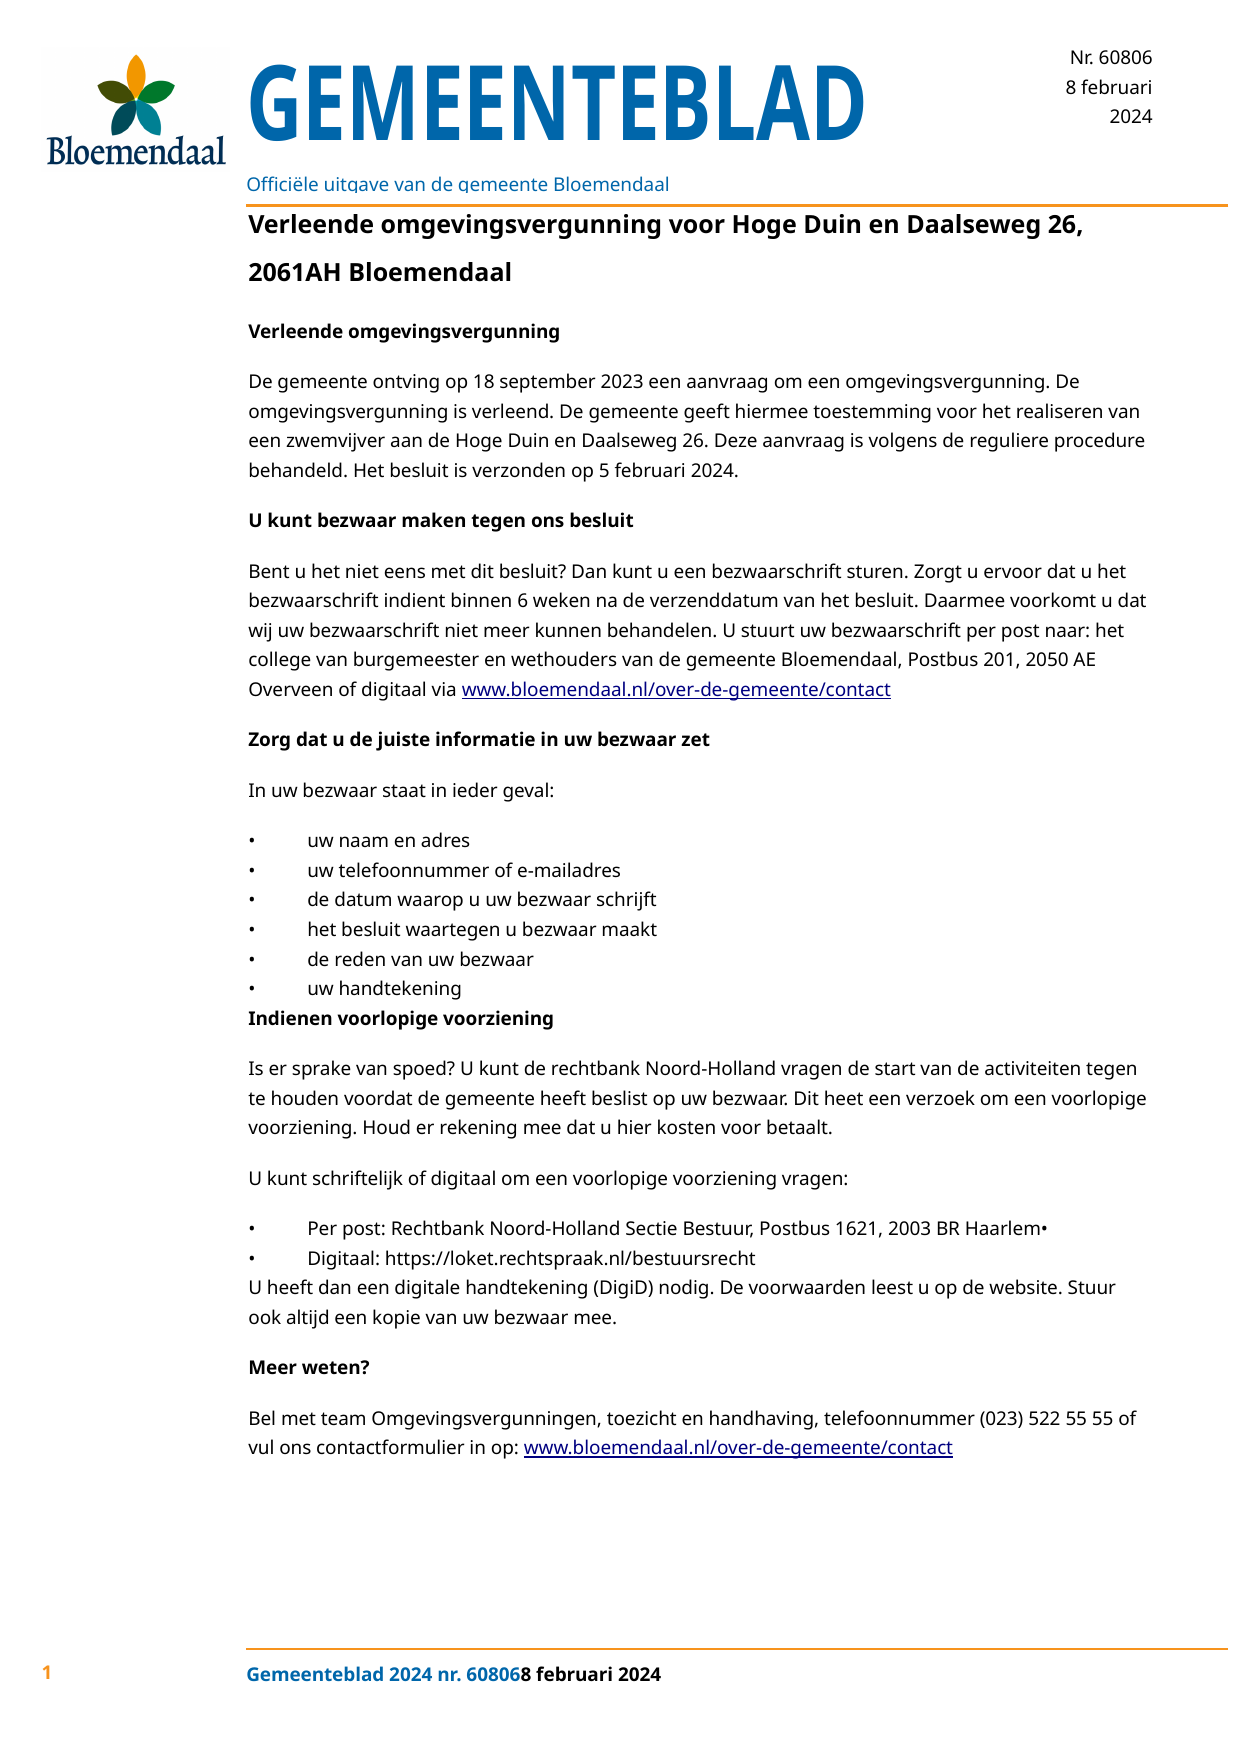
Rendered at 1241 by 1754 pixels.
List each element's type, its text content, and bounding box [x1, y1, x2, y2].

list uw handtekening [248, 975, 1152, 1001]
text U kunt bezwaar maken tegen ons besluit [248, 507, 1152, 533]
list uw naam en adres [248, 827, 1152, 853]
text De gemeente ontving op 18 september 2023 een aanvraag om een omgevingsvergunning. De omgevingsvergunning is verleend. De gemeente geeft hiermee toestemming voor het realiseren van een zwemvijver aan de Hoge Duin en Daalseweg 26. Deze aanvraag is volgens de reguliere procedure behandeld. Het besluit is verzonden op 5 februari 2024. [248, 368, 1152, 483]
list Per post: Rechtbank Noord-Holland Sectie Bestuur, Postbus 1621, 2003 BR Haarlem• [248, 1215, 1152, 1241]
list Digitaal: https://loket.rechtspraak.nl/bestuursrecht [248, 1245, 1152, 1271]
list de reden van uw bezwaar [248, 946, 1152, 972]
text U kunt schriftelijk of digitaal om een voorlopige voorziening vragen: [248, 1165, 1152, 1191]
text Verleende omgevingsvergunning voor Hoge Duin en Daalseweg 26, 2061AH Bloemendaal [248, 207, 1152, 288]
text Is er sprake van spoed? U kunt de rechtbank Noord-Holland vragen de start van de activiteiten tegen te houden voordat de gemeente heeft beslist op uw bezwaar. Dit heet een verzoek om een voorlopige voorziening. Houd er rekening mee dat u hier kosten voor betaalt. [248, 1055, 1152, 1140]
picture [41, 47, 231, 172]
text In uw bezwaar staat in ieder geval: [248, 777, 1152, 803]
text Zorg dat u de juiste informatie in uw bezwaar zet [248, 727, 1152, 752]
text Bent u het niet eens met dit besluit? Dan kunt u een bezwaarschrift sturen. Zorgt u ervoor dat u het bezwaarschrift indient binnen 6 weken na de verzenddatum van het besluit. Daarmee voorkomt u dat wij uw bezwaarschrift niet meer kunnen behandelen. U stuurt uw bezwaarschrift per post naar: het college van burgemeester en wethouders van de gemeente Bloemendaal, Postbus 201, 2050 AE Overveen of digitaal via www.bloemendaal.nl/over-de-gemeente/contact [248, 558, 1152, 702]
text Verleende omgevingsvergunning [248, 318, 1152, 344]
text U heeft dan een digitale handtekening (DigiD) nodig. De voorwaarden leest u op de website. Stuur ook altijd een kopie van uw bezwaar mee. [248, 1274, 1152, 1330]
text Meer weten? [248, 1354, 1152, 1380]
list uw telefoonnummer of e-mailadres [248, 857, 1152, 883]
list de datum waarop u uw bezwaar schrijft [248, 887, 1152, 912]
text Indienen voorlopige voorziening [248, 1005, 1152, 1031]
text Bel met team Omgevingsvergunningen, toezicht en handhaving, telefoonnummer (023) 522 55 55 of vul ons contactformulier in op: www.bloemendaal.nl/over-de-gemeente/contact [248, 1405, 1152, 1460]
list het besluit waartegen u bezwaar maakt [248, 916, 1152, 942]
